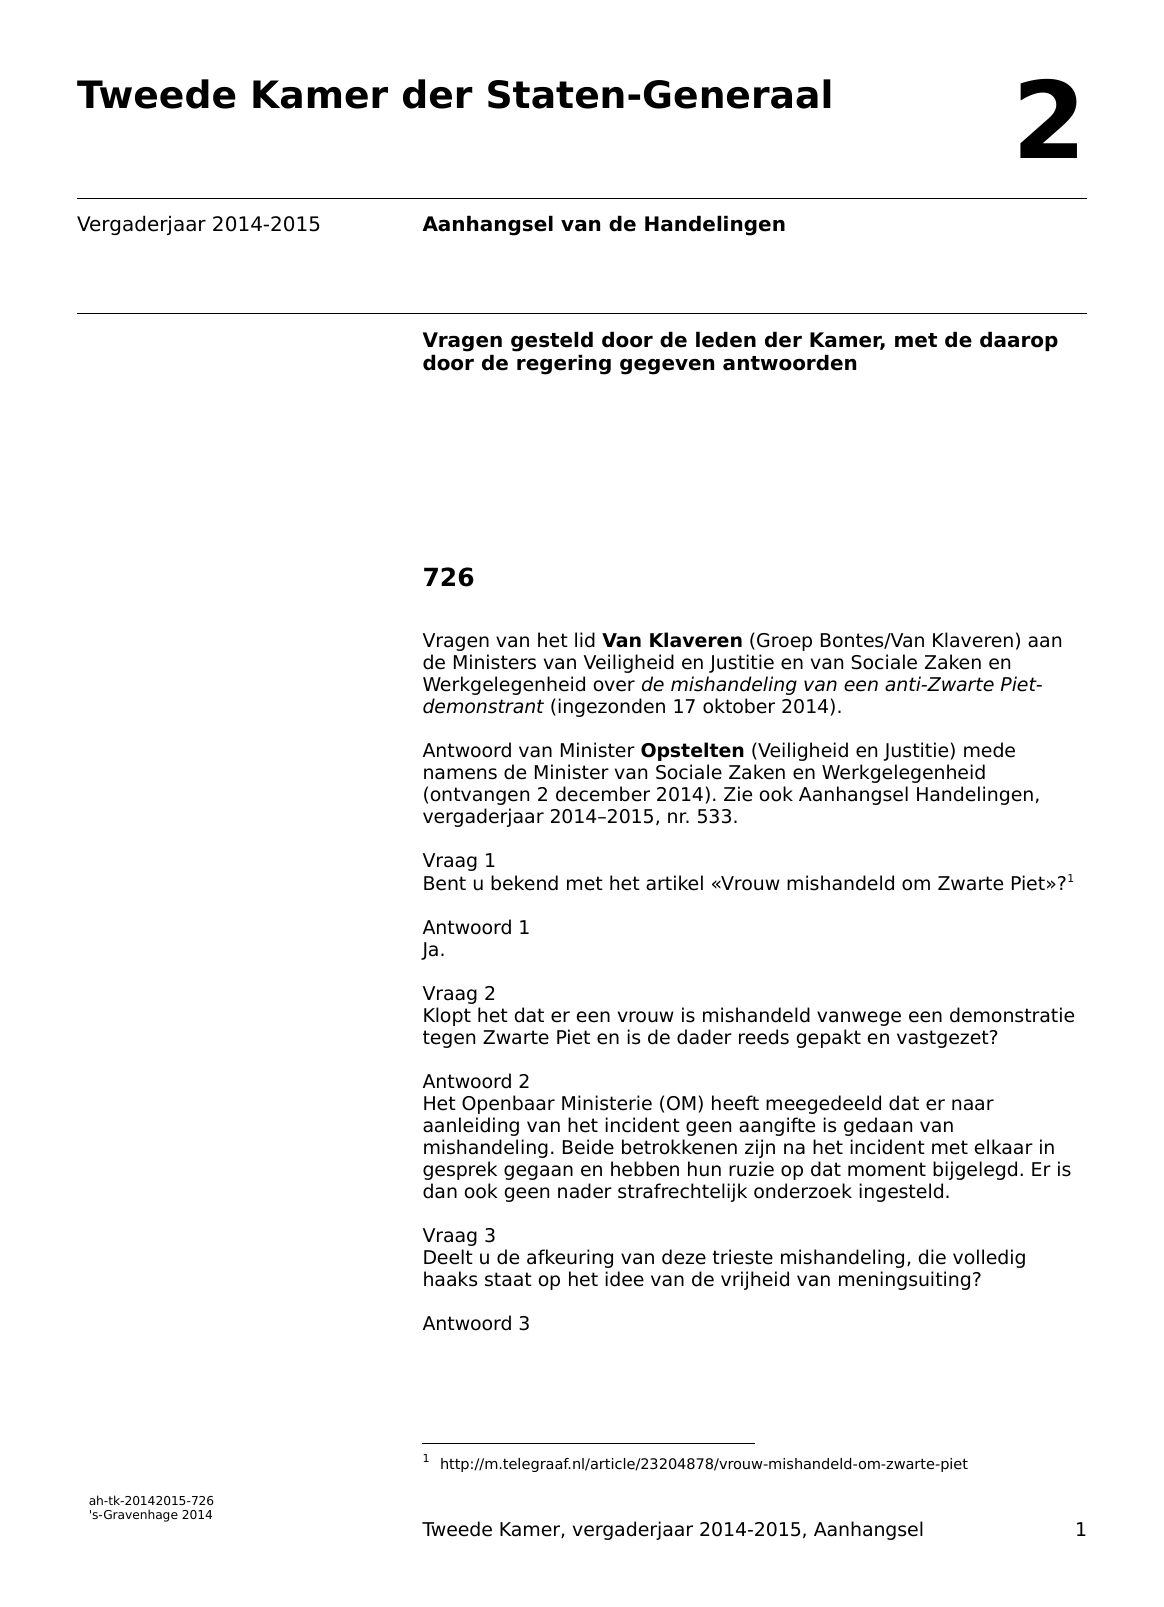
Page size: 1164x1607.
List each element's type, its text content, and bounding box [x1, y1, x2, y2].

table_cell Vragen gesteld door de leden der Kamer, met de daarop door de regering gegeven antwoorden [422, 314, 1087, 375]
text Antwoord 1 [422, 917, 1087, 938]
text Deelt u de afkeuring van deze trieste mishandeling, die volledig haaks staat op het idee van de vrijheid van meningsuiting? [422, 1247, 1087, 1291]
table_cell [77, 314, 422, 375]
text 726 [422, 563, 1087, 592]
text http://m.telegraaf.nl/article/23204878/vrouw-mishandeld-om-zwarte-piet [422, 1452, 1087, 1474]
text Vraag 3 [422, 1225, 1087, 1247]
table_cell Aanhangsel van de Handelingen [422, 199, 1087, 313]
text Vraag 2 [422, 983, 1087, 1005]
text Bent u bekend met het artikel «Vrouw mishandeld om Zwarte Piet»? [422, 872, 1087, 894]
text 's-Gravenhage 2014 [88, 1508, 323, 1522]
text Klopt het dat er een vrouw is mishandeld vanwege een demonstratie tegen Zwarte Piet en is de dader reeds gepakt en vastgezet? [422, 1005, 1087, 1049]
table_header 2 [886, 59, 1087, 198]
text Antwoord 2 [422, 1071, 1087, 1093]
text Antwoord 3 [422, 1313, 1087, 1335]
text Het Openbaar Ministerie (OM) heeft meegedeeld dat er naar aanleiding van het incident geen aangifte is gedaan van mishandeling. Beide betrokkenen zijn na het incident met elkaar in gesprek gegaan en hebben hun ruzie op dat moment bijgelegd. Er is dan ook geen nader strafrechtelijk onderzoek ingesteld. [422, 1093, 1087, 1203]
text Vraag 1 [422, 850, 1087, 872]
table_cell Vergaderjaar 2014-2015 [77, 199, 422, 313]
text Vragen van het lid Van Klaveren (Groep Bontes/Van Klaveren) aan de Ministers van Veiligheid en Justitie en van Sociale Zaken en Werkgelegenheid over de mishandeling van een anti-Zwarte Piet-demonstrant (ingezonden 17 oktober 2014). [422, 630, 1087, 718]
table_header Tweede Kamer der Staten-Generaal [77, 59, 886, 198]
text Ja. [422, 938, 1087, 961]
text Antwoord van Minister Opstelten (Veiligheid en Justitie) mede namens de Minister van Sociale Zaken en Werkgelegenheid (ontvangen 2 december 2014). Zie ook Aanhangsel Handelingen, vergaderjaar 2014–2015, nr. 533. [422, 740, 1087, 828]
text ah-tk-20142015-726 [88, 1494, 323, 1508]
